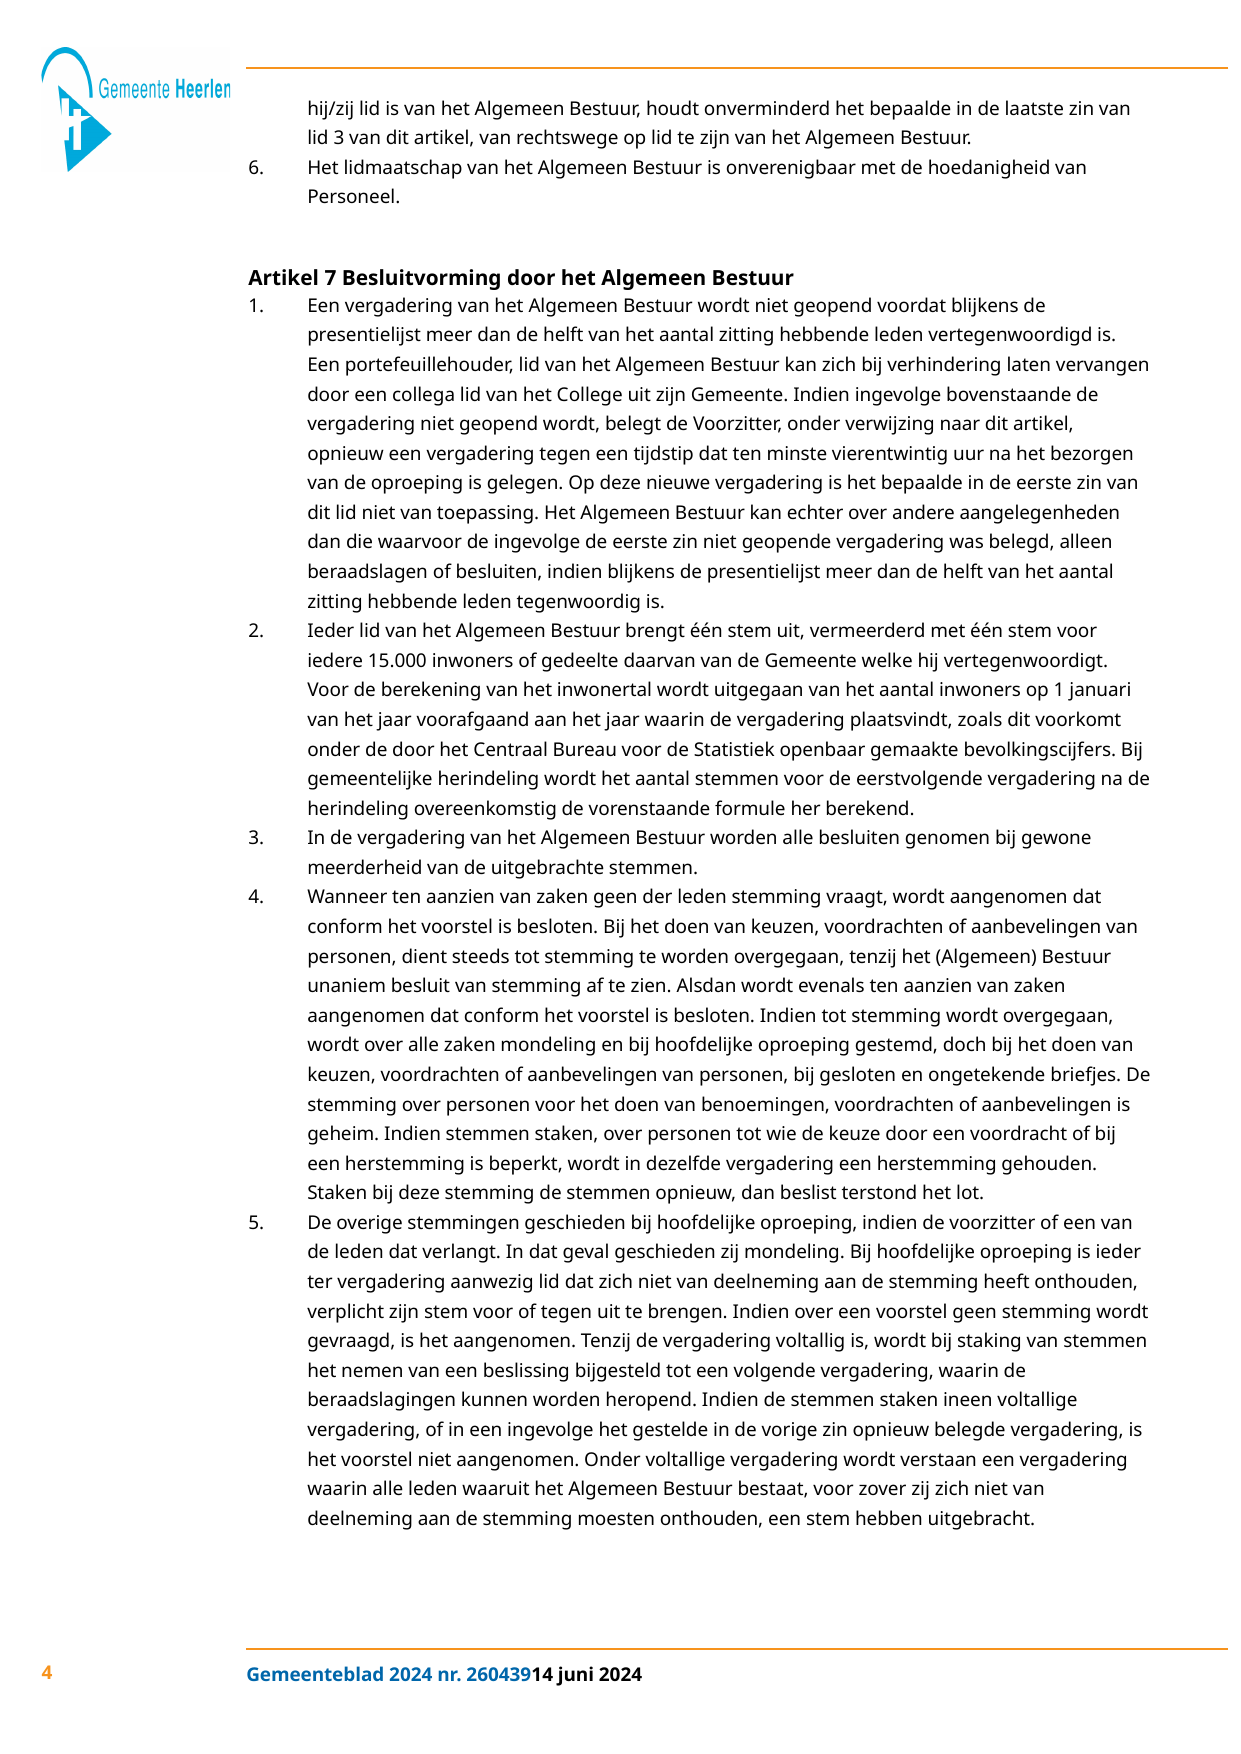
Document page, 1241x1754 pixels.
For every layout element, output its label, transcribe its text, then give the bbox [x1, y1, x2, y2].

list Het lidmaatschap van het Algemeen Bestuur is onverenigbaar met de hoedanigheid van Personeel. [248, 154, 1152, 209]
list Wanneer ten aanzien van zaken geen der leden stemming vraagt, wordt aangenomen dat conform het voorstel is besloten. Bij het doen van keuzen, voordrachten of aanbevelingen van personen, dient steeds tot stemming te worden overgegaan, tenzij het (Algemeen) Bestuur unaniem besluit van stemming af te zien. Alsdan wordt evenals ten aanzien van zaken aangenomen dat conform het voorstel is besloten. Indien tot stemming wordt overgegaan, wordt over alle zaken mondeling en bij hoofdelijke oproeping gestemd, doch bij het doen van keuzen, voordrachten of aanbevelingen van personen, bij gesloten en ongetekende briefjes. De stemming over personen voor het doen van benoemingen, voordrachten of aanbevelingen is geheim. Indien stemmen staken, over personen tot wie de keuze door een voordracht of bij een herstemming is beperkt, wordt in dezelfde vergadering een herstemming gehouden. Staken bij deze stemming de stemmen opnieuw, dan beslist terstond het lot. [248, 884, 1152, 1205]
list Een vergadering van het Algemeen Bestuur wordt niet geopend voordat blijkens de presentielijst meer dan de helft van het aantal zitting hebbende leden vertegenwoordigd is. Een portefeuillehouder, lid van het Algemeen Bestuur kan zich bij verhindering laten vervangen door een collega lid van het College uit zijn Gemeente. Indien ingevolge bovenstaande de vergadering niet geopend wordt, belegt de Voorzitter, onder verwijzing naar dit artikel, opnieuw een vergadering tegen een tijdstip dat ten minste vierentwintig uur na het bezorgen van de oproeping is gelegen. Op deze nieuwe vergadering is het bepaalde in de eerste zin van dit lid niet van toepassing. Het Algemeen Bestuur kan echter over andere aangelegenheden dan die waarvoor de ingevolge de eerste zin niet geopende vergadering was belegd, alleen beraadslagen of besluiten, indien blijkens de presentielijst meer dan de helft van het aantal zitting hebbende leden tegenwoordig is. [248, 292, 1152, 613]
list hij/zij lid is van het Algemeen Bestuur, houdt onverminderd het bepaalde in de laatste zin van lid 3 van dit artikel, van rechtswege op lid te zijn van het Algemeen Bestuur. [248, 95, 1152, 150]
list In de vergadering van het Algemeen Bestuur worden alle besluiten genomen bij gewone meerderheid van de uitgebrachte stemmen. [248, 824, 1152, 880]
picture [41, 47, 231, 172]
picture [41, 47, 59, 70]
text Artikel 7 Besluitvorming door het Algemeen Bestuur [248, 263, 1152, 292]
list De overige stemmingen geschieden bij hoofdelijke oproeping, indien de voorzitter of een van de leden dat verlangt. In dat geval geschieden zij mondeling. Bij hoofdelijke oproeping is ieder ter vergadering aanwezig lid dat zich niet van deelneming aan de stemming heeft onthouden, verplicht zijn stem voor of tegen uit te brengen. Indien over een voorstel geen stemming wordt gevraagd, is het aangenomen. Tenzij de vergadering voltallig is, wordt bij staking van stemmen het nemen van een beslissing bijgesteld tot een volgende vergadering, waarin de beraadslagingen kunnen worden heropend. Indien de stemmen staken ineen voltallige vergadering, of in een ingevolge het gestelde in de vorige zin opnieuw belegde vergadering, is het voorstel niet aangenomen. Onder voltallige vergadering wordt verstaan een vergadering waarin alle leden waaruit het Algemeen Bestuur bestaat, voor zover zij zich niet van deelneming aan de stemming moesten onthouden, een stem hebben uitgebracht. [248, 1209, 1152, 1531]
list Ieder lid van het Algemeen Bestuur brengt één stem uit, vermeerderd met één stem voor iedere 15.000 inwoners of gedeelte daarvan van de Gemeente welke hij vertegenwoordigt. Voor de berekening van het inwonertal wordt uitgegaan van het aantal inwoners op 1 januari van het jaar voorafgaand aan het jaar waarin de vergadering plaatsvindt, zoals dit voorkomt onder de door het Centraal Bureau voor de Statistiek openbaar gemaakte bevolkingscijfers. Bij gemeentelijke herindeling wordt het aantal stemmen voor de eerstvolgende vergadering na de herindeling overeenkomstig de vorenstaande formule her berekend. [248, 617, 1152, 821]
